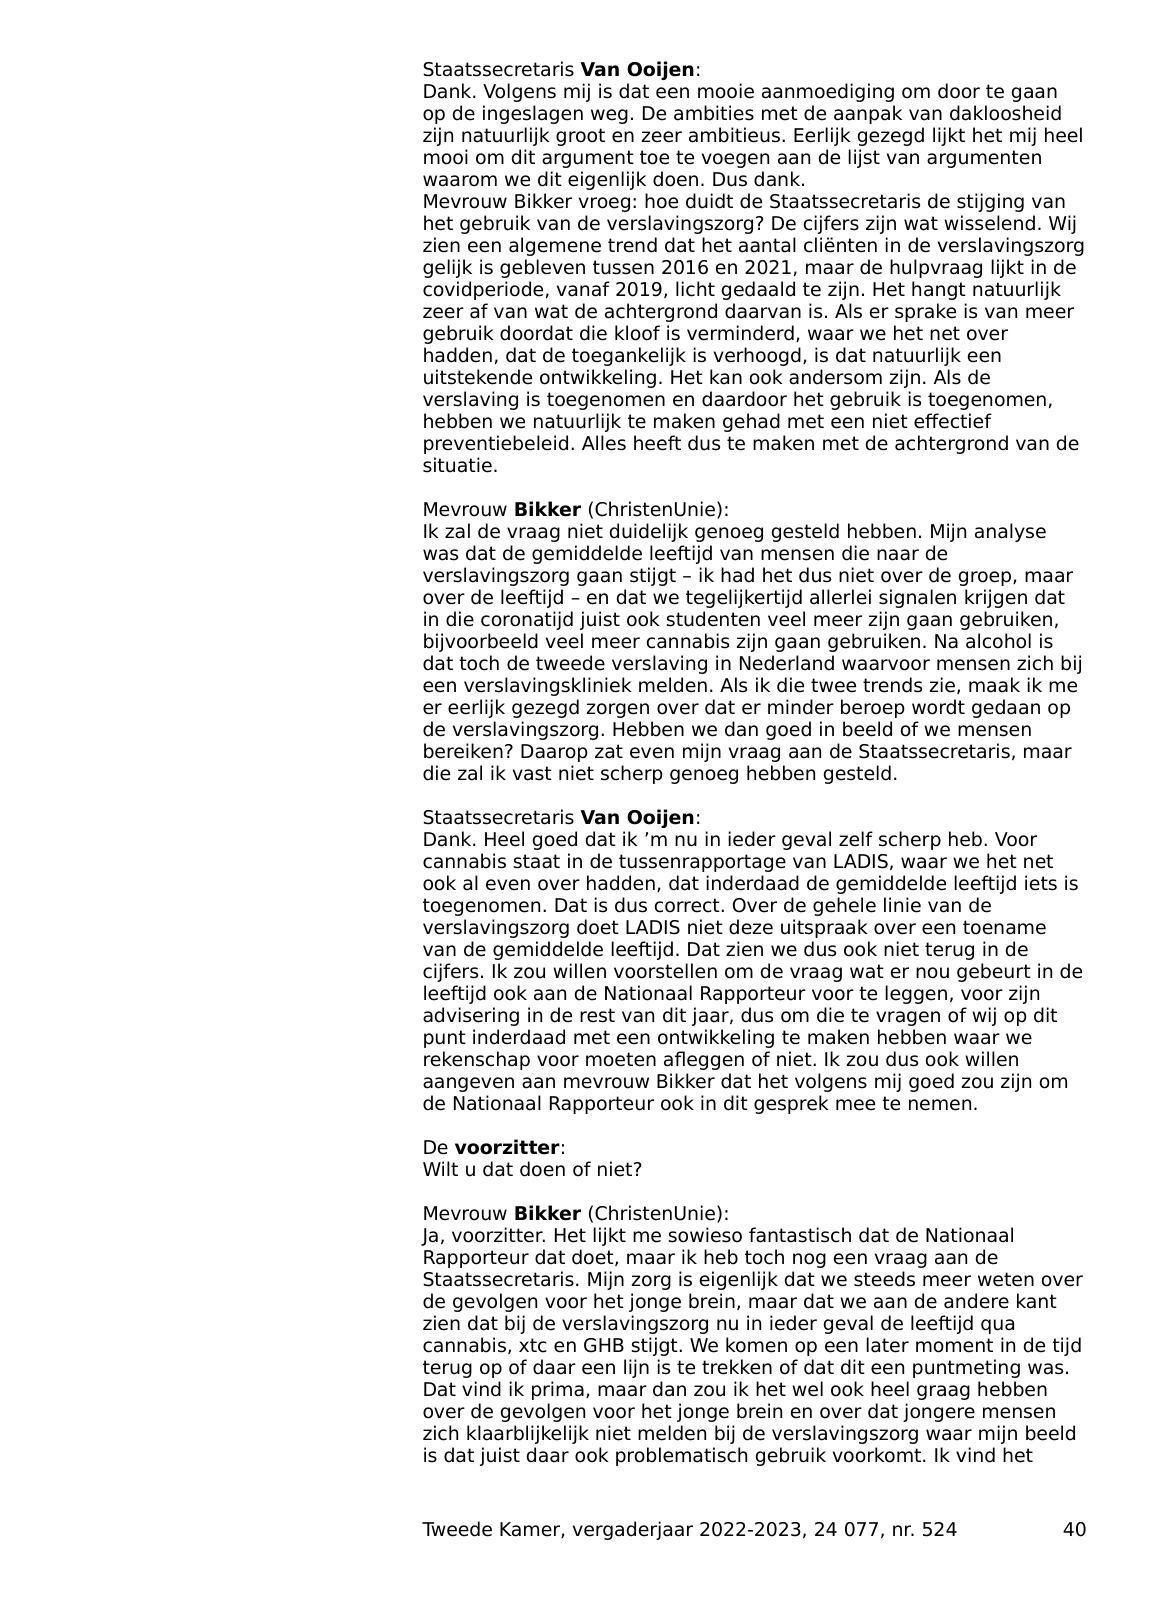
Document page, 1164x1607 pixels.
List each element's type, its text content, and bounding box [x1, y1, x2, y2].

text Mevrouw Bikker vroeg: hoe duidt de Staatssecretaris de stijging van het gebruik van de verslavingszorg? De cijfers zijn wat wisselend. Wij zien een algemene trend dat het aantal cliënten in de verslavingszorg gelijk is gebleven tussen 2016 en 2021, maar de hulpvraag lijkt in de covidperiode, vanaf 2019, licht gedaald te zijn. Het hangt natuurlijk zeer af van wat de achtergrond daarvan is. Als er sprake is van meer gebruik doordat die kloof is verminderd, waar we het net over hadden, dat de toegankelijk is verhoogd, is dat natuurlijk een uitstekende ontwikkeling. Het kan ook andersom zijn. Als de verslaving is toegenomen en daardoor het gebruik is toegenomen, hebben we natuurlijk te maken gehad met een niet effectief preventiebeleid. Alles heeft dus te maken met de achtergrond van de situatie. [422, 191, 1087, 477]
text De voorzitter: [422, 1137, 1087, 1159]
text Mevrouw Bikker (ChristenUnie): [422, 499, 1087, 521]
text Dank. Heel goed dat ik ’m nu in ieder geval zelf scherp heb. Voor cannabis staat in de tussenrapportage van LADIS, waar we het net ook al even over hadden, dat inderdaad de gemiddelde leeftijd iets is toegenomen. Dat is dus correct. Over de gehele linie van de verslavingszorg doet LADIS niet deze uitspraak over een toename van de gemiddelde leeftijd. Dat zien we dus ook niet terug in de cijfers. Ik zou willen voorstellen om de vraag wat er nou gebeurt in de leeftijd ook aan de Nationaal Rapporteur voor te leggen, voor zijn advisering in de rest van dit jaar, dus om die te vragen of wij op dit punt inderdaad met een ontwikkeling te maken hebben waar we rekenschap voor moeten afleggen of niet. Ik zou dus ook willen aangeven aan mevrouw Bikker dat het volgens mij goed zou zijn om de Nationaal Rapporteur ook in dit gesprek mee te nemen. [422, 829, 1087, 1114]
text Mevrouw Bikker (ChristenUnie): [422, 1203, 1087, 1225]
text Dank. Volgens mij is dat een mooie aanmoediging om door te gaan op de ingeslagen weg. De ambities met de aanpak van dakloosheid zijn natuurlijk groot en zeer ambitieus. Eerlijk gezegd lijkt het mij heel mooi om dit argument toe te voegen aan de lijst van argumenten waarom we dit eigenlijk doen. Dus dank. [422, 81, 1087, 191]
text Staatssecretaris Van Ooijen: [422, 807, 1087, 829]
text Staatssecretaris Van Ooijen: [422, 59, 1087, 81]
text Ja, voorzitter. Het lijkt me sowieso fantastisch dat de Nationaal Rapporteur dat doet, maar ik heb toch nog een vraag aan de Staatssecretaris. Mijn zorg is eigenlijk dat we steeds meer weten over de gevolgen voor het jonge brein, maar dat we aan de andere kant zien dat bij de verslavingszorg nu in ieder geval de leeftijd qua cannabis, xtc en GHB stijgt. We komen op een later moment in de tijd terug op of daar een lijn is te trekken of dat dit een puntmeting was. Dat vind ik prima, maar dan zou ik het wel ook heel graag hebben over de gevolgen voor het jonge brein en over dat jongere mensen zich klaarblijkelijk niet melden bij de verslavingszorg waar mijn beeld is dat juist daar ook problematisch gebruik voorkomt. Ik vind het [422, 1225, 1087, 1467]
text Wilt u dat doen of niet? [422, 1159, 1087, 1181]
text Ik zal de vraag niet duidelijk genoeg gesteld hebben. Mijn analyse was dat de gemiddelde leeftijd van mensen die naar de verslavingszorg gaan stijgt – ik had het dus niet over de groep, maar over de leeftijd – en dat we tegelijkertijd allerlei signalen krijgen dat in die coronatijd juist ook studenten veel meer zijn gaan gebruiken, bijvoorbeeld veel meer cannabis zijn gaan gebruiken. Na alcohol is dat toch de tweede verslaving in Nederland waarvoor mensen zich bij een verslavingskliniek melden. Als ik die twee trends zie, maak ik me er eerlijk gezegd zorgen over dat er minder beroep wordt gedaan op de verslavingszorg. Hebben we dan goed in beeld of we mensen bereiken? Daarop zat even mijn vraag aan de Staatssecretaris, maar die zal ik vast niet scherp genoeg hebben gesteld. [422, 521, 1087, 784]
